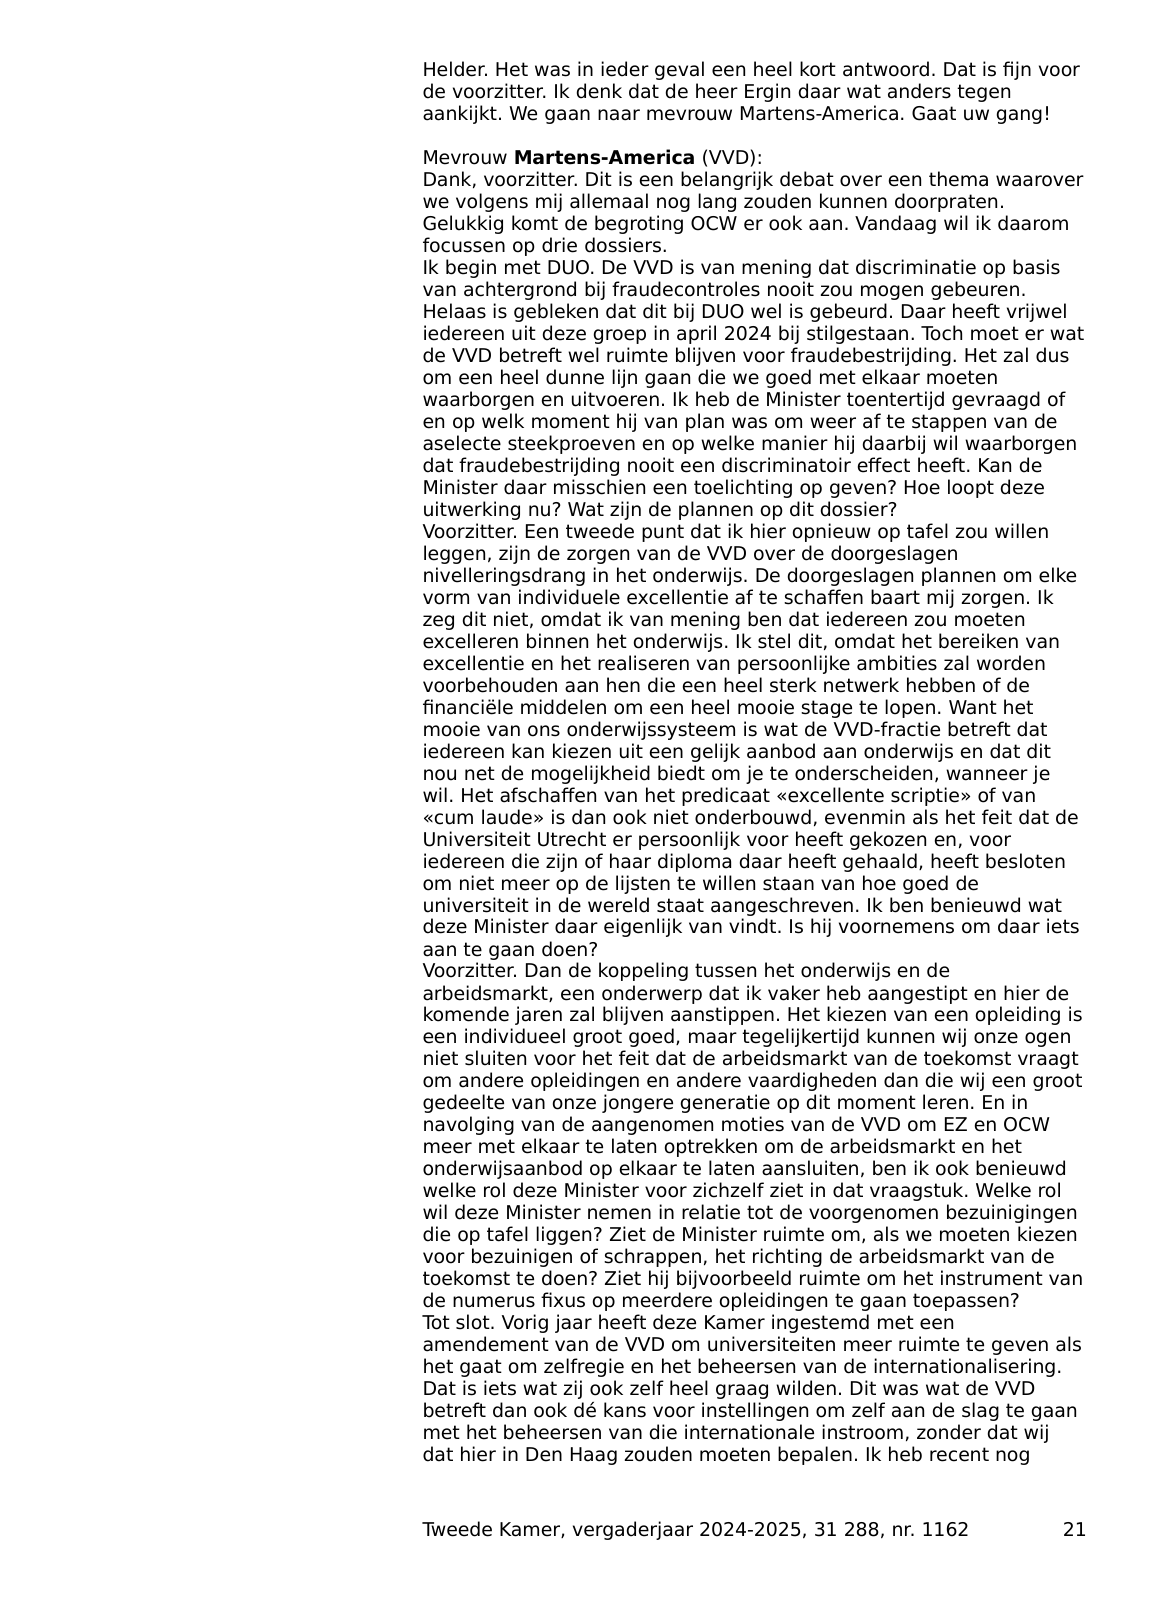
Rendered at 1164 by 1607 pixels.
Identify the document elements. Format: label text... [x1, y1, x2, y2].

text Tot slot. Vorig jaar heeft deze Kamer ingestemd met een amendement van de VVD om universiteiten meer ruimte te geven als het gaat om zelfregie en het beheersen van de internationalisering. Dat is iets wat zij ook zelf heel graag wilden. Dit was wat de VVD betreft dan ook dé kans voor instellingen om zelf aan de slag te gaan met het beheersen van die internationale instroom, zonder dat wij dat hier in Den Haag zouden moeten bepalen. Ik heb recent nog [422, 1312, 1087, 1466]
text Ik begin met DUO. De VVD is van mening dat discriminatie op basis van achtergrond bij fraudecontroles nooit zou mogen gebeuren. Helaas is gebleken dat dit bij DUO wel is gebeurd. Daar heeft vrijwel iedereen uit deze groep in april 2024 bij stilgestaan. Toch moet er wat de VVD betreft wel ruimte blijven voor fraudebestrijding. Het zal dus om een heel dunne lijn gaan die we goed met elkaar moeten waarborgen en uitvoeren. Ik heb de Minister toentertijd gevraagd of en op welk moment hij van plan was om weer af te stappen van de aselecte steekproeven en op welke manier hij daarbij wil waarborgen dat fraudebestrijding nooit een discriminatoir effect heeft. Kan de Minister daar misschien een toelichting op geven? Hoe loopt deze uitwerking nu? Wat zijn de plannen op dit dossier? [422, 257, 1087, 521]
text Mevrouw Martens-America (VVD): [422, 147, 1087, 169]
text Helder. Het was in ieder geval een heel kort antwoord. Dat is fijn voor de voorzitter. Ik denk dat de heer Ergin daar wat anders tegen aankijkt. We gaan naar mevrouw Martens-America. Gaat uw gang! [422, 59, 1087, 125]
text Dank, voorzitter. Dit is een belangrijk debat over een thema waarover we volgens mij allemaal nog lang zouden kunnen doorpraten. Gelukkig komt de begroting OCW er ook aan. Vandaag wil ik daarom focussen op drie dossiers. [422, 169, 1087, 257]
text Voorzitter. Dan de koppeling tussen het onderwijs en de arbeidsmarkt, een onderwerp dat ik vaker heb aangestipt en hier de komende jaren zal blijven aanstippen. Het kiezen van een opleiding is een individueel groot goed, maar tegelijkertijd kunnen wij onze ogen niet sluiten voor het feit dat de arbeidsmarkt van de toekomst vraagt om andere opleidingen en andere vaardigheden dan die wij een groot gedeelte van onze jongere generatie op dit moment leren. En in navolging van de aangenomen moties van de VVD om EZ en OCW meer met elkaar te laten optrekken om de arbeidsmarkt en het onderwijsaanbod op elkaar te laten aansluiten, ben ik ook benieuwd welke rol deze Minister voor zichzelf ziet in dat vraagstuk. Welke rol wil deze Minister nemen in relatie tot de voorgenomen bezuinigingen die op tafel liggen? Ziet de Minister ruimte om, als we moeten kiezen voor bezuinigen of schrappen, het richting de arbeidsmarkt van de toekomst te doen? Ziet hij bijvoorbeeld ruimte om het instrument van de numerus fixus op meerdere opleidingen te gaan toepassen? [422, 960, 1087, 1312]
text Voorzitter. Een tweede punt dat ik hier opnieuw op tafel zou willen leggen, zijn de zorgen van de VVD over de doorgeslagen nivelleringsdrang in het onderwijs. De doorgeslagen plannen om elke vorm van individuele excellentie af te schaffen baart mij zorgen. Ik zeg dit niet, omdat ik van mening ben dat iedereen zou moeten excelleren binnen het onderwijs. Ik stel dit, omdat het bereiken van excellentie en het realiseren van persoonlijke ambities zal worden voorbehouden aan hen die een heel sterk netwerk hebben of de financiële middelen om een heel mooie stage te lopen. Want het mooie van ons onderwijssysteem is wat de VVD-fractie betreft dat iedereen kan kiezen uit een gelijk aanbod aan onderwijs en dat dit nou net de mogelijkheid biedt om je te onderscheiden, wanneer je wil. Het afschaffen van het predicaat «excellente scriptie» of van «cum laude» is dan ook niet onderbouwd, evenmin als het feit dat de Universiteit Utrecht er persoonlijk voor heeft gekozen en, voor iedereen die zijn of haar diploma daar heeft gehaald, heeft besloten om niet meer op de lijsten te willen staan van hoe goed de universiteit in de wereld staat aangeschreven. Ik ben benieuwd wat deze Minister daar eigenlijk van vindt. Is hij voornemens om daar iets aan te gaan doen? [422, 521, 1087, 960]
